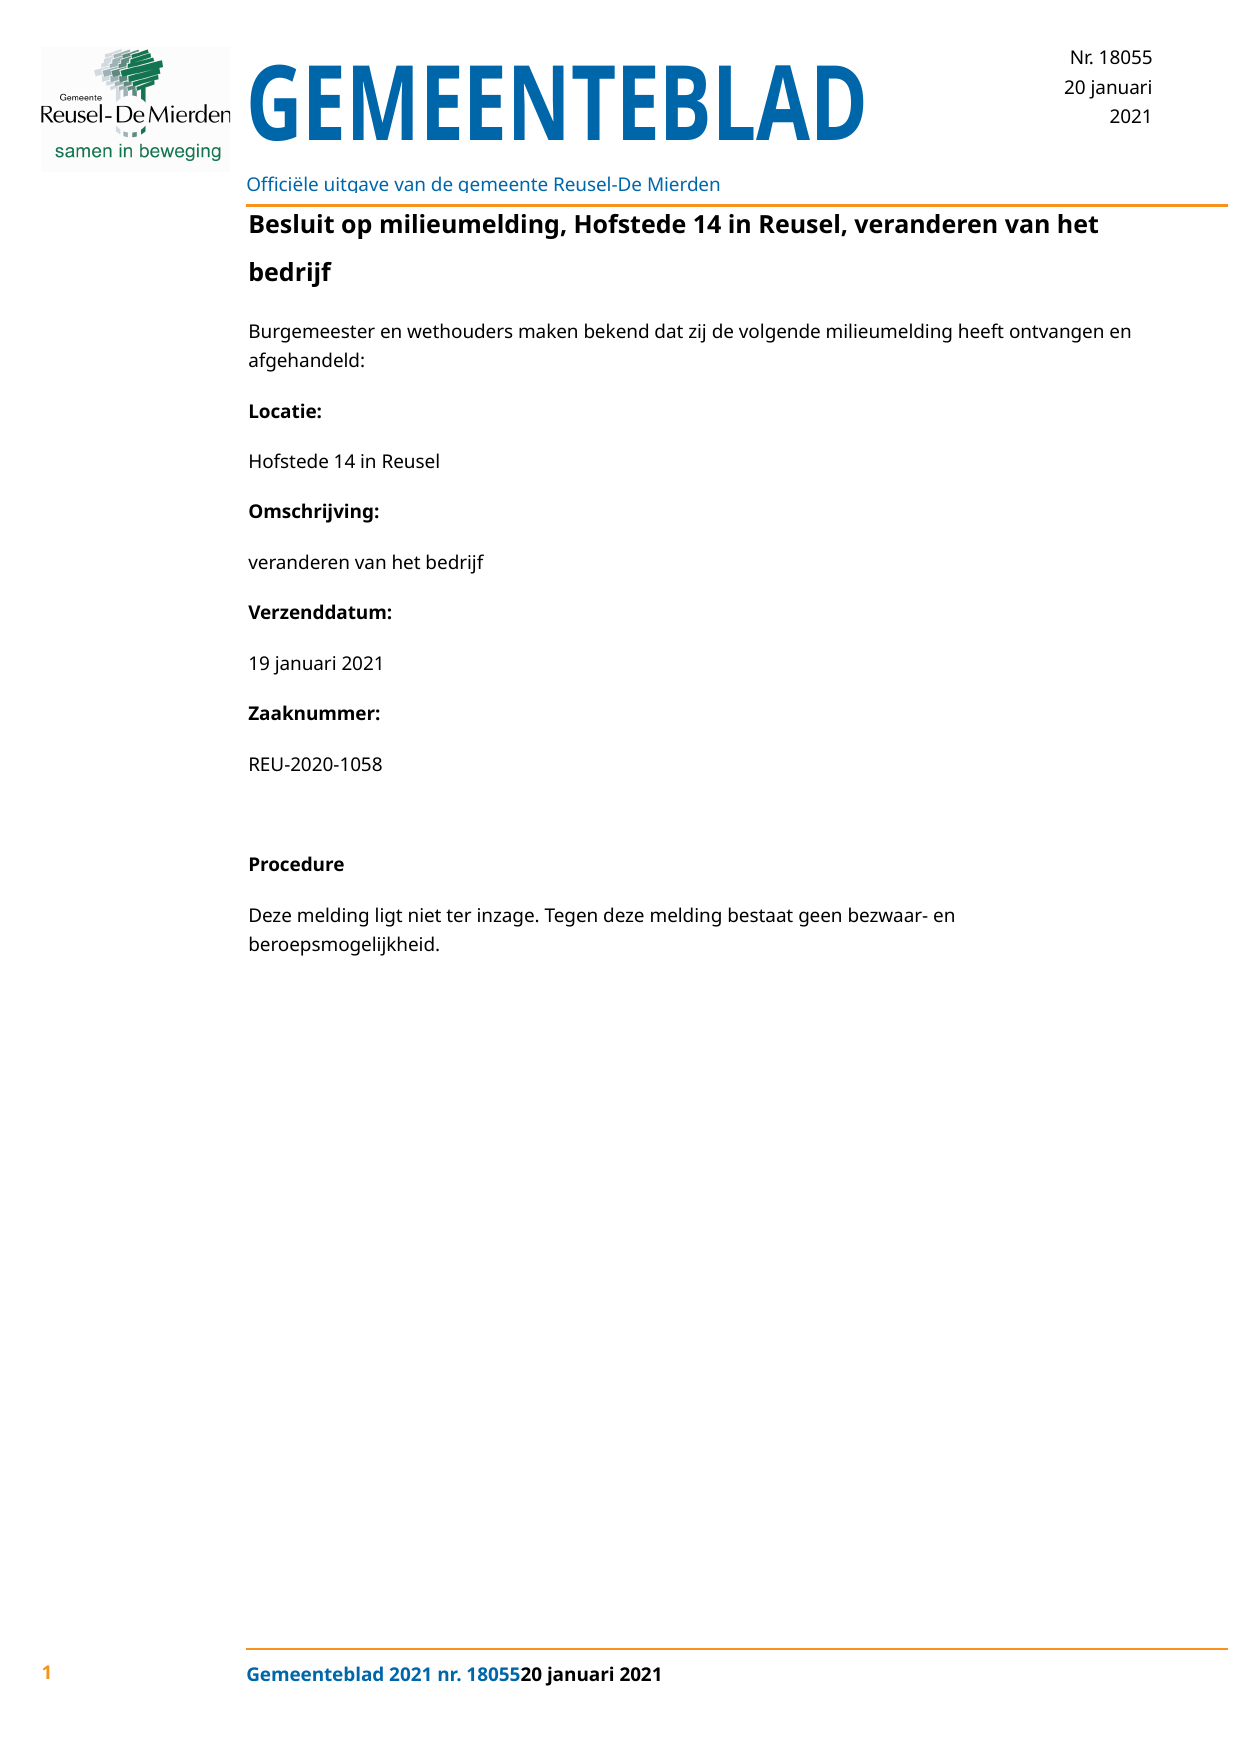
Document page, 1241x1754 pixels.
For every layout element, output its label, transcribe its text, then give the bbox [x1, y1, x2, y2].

text Hofstede 14 in Reusel [248, 448, 1152, 474]
text Procedure [248, 852, 1152, 877]
text Omschrijving: [248, 499, 1152, 524]
text Besluit op milieumelding, Hofstede 14 in Reusel, veranderen van het bedrijf [248, 207, 1152, 288]
text REU-2020-1058 [248, 751, 1152, 777]
text Locatie: [248, 398, 1152, 424]
text Deze melding ligt niet ter inzage. Tegen deze melding bestaat geen bezwaar- en beroepsmogelijkheid. [248, 902, 1152, 957]
text Burgemeester en wethouders maken bekend dat zij de volgende milieumelding heeft ontvangen en afgehandeld: [248, 318, 1152, 373]
text 19 januari 2021 [248, 650, 1152, 676]
text Zaaknummer: [248, 700, 1152, 726]
text veranderen van het bedrijf [248, 549, 1152, 575]
text Verzenddatum: [248, 599, 1152, 625]
picture [41, 47, 231, 172]
